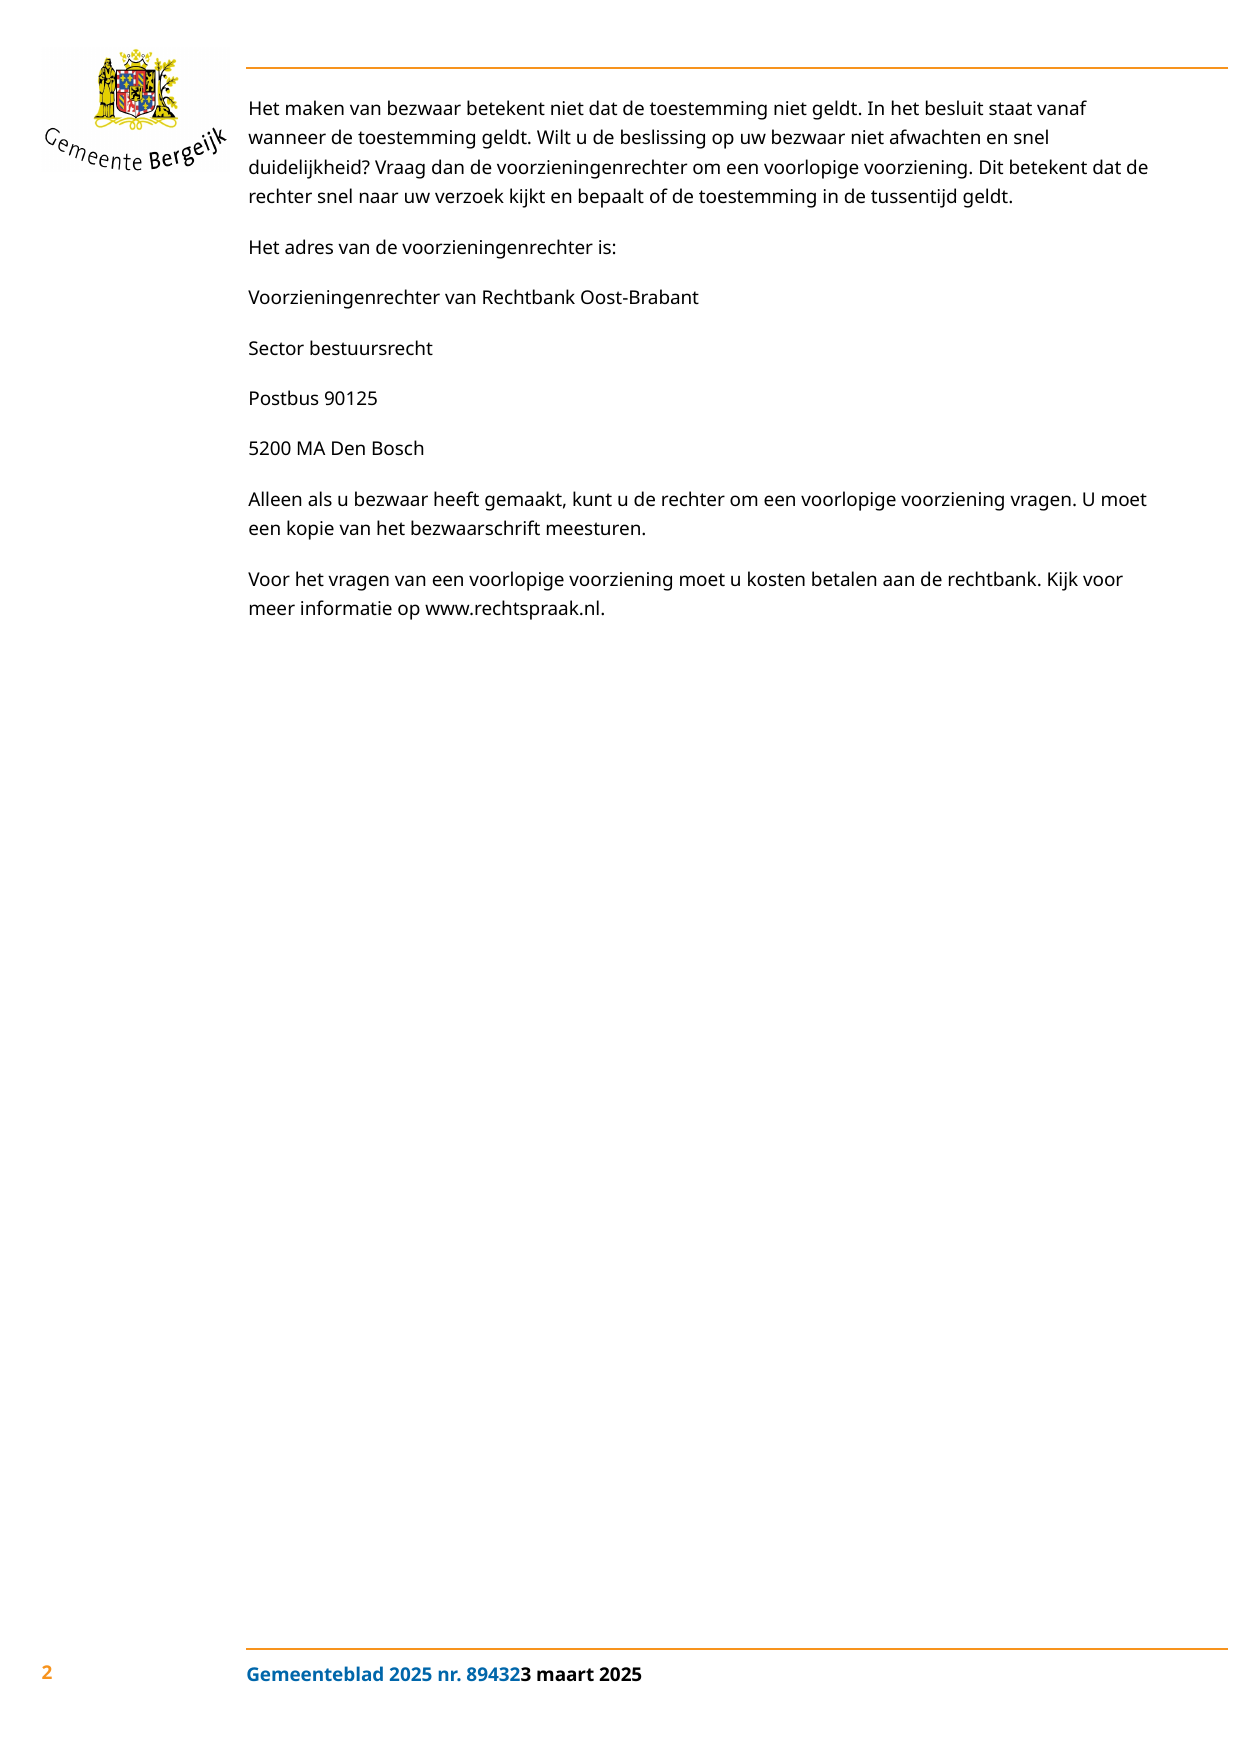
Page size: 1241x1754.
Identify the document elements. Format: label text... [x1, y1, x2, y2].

text Sector bestuursrecht [248, 335, 1152, 361]
text Postbus 90125 [248, 385, 1152, 411]
text Alleen als u bezwaar heeft gemaakt, kunt u de rechter om een voorlopige voorziening vragen. U moet een kopie van het bezwaarschrift meesturen. [248, 486, 1152, 541]
picture [41, 47, 231, 172]
text 5200 MA Den Bosch [248, 436, 1152, 461]
text Het maken van bezwaar betekent niet dat de toestemming niet geldt. In het besluit staat vanaf wanneer de toestemming geldt. Wilt u de beslissing op uw bezwaar niet afwachten en snel duidelijkheid? Vraag dan de voorzieningenrechter om een voorlopige voorziening. Dit betekent dat de rechter snel naar uw verzoek kijkt en bepaalt of de toestemming in de tussentijd geldt. [248, 95, 1152, 209]
text Het adres van de voorzieningenrechter is: [248, 234, 1152, 260]
text Voor het vragen van een voorlopige voorziening moet u kosten betalen aan de rechtbank. Kijk voor meer informatie op www.rechtspraak.nl. [248, 566, 1152, 621]
text Voorzieningenrechter van Rechtbank Oost-Brabant [248, 284, 1152, 310]
